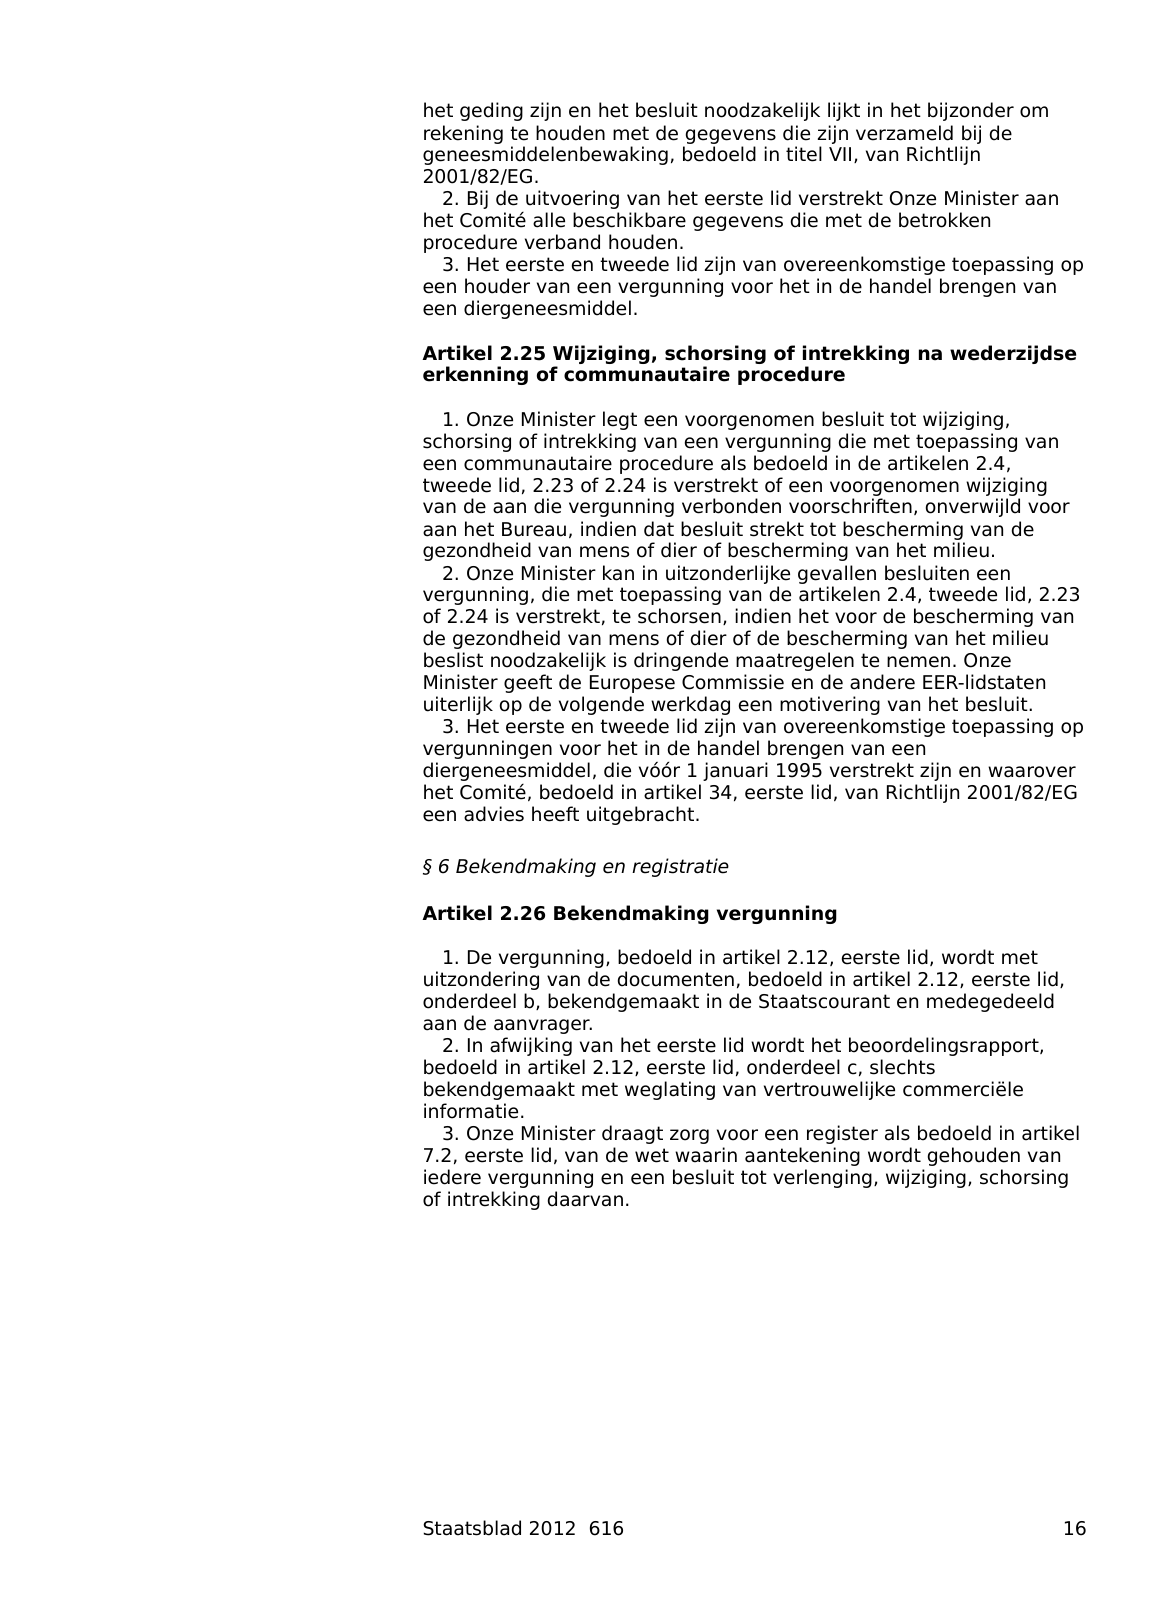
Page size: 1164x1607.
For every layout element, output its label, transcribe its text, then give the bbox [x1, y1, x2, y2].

subtitle § 6 Bekendmaking en registratie [422, 856, 1087, 878]
text 2. Onze Minister kan in uitzonderlijke gevallen besluiten een vergunning, die met toepassing van de artikelen 2.4, tweede lid, 2.23 of 2.24 is verstrekt, te schorsen, indien het voor de bescherming van de gezondheid van mens of dier of de bescherming van het milieu beslist noodzakelijk is dringende maatregelen te nemen. Onze Minister geeft de Europese Commissie en de andere EER-lidstaten uiterlijk op de volgende werkdag een motivering van het besluit. [422, 562, 1087, 716]
text 3. Het eerste en tweede lid zijn van overeenkomstige toepassing op een houder van een vergunning voor het in de handel brengen van een diergeneesmiddel. [422, 254, 1087, 320]
text 2. In afwijking van het eerste lid wordt het beoordelingsrapport, bedoeld in artikel 2.12, eerste lid, onderdeel c, slechts bekendgemaakt met weglating van vertrouwelijke commerciële informatie. [422, 1035, 1087, 1123]
text 1. Onze Minister legt een voorgenomen besluit tot wijziging, schorsing of intrekking van een vergunning die met toepassing van een communautaire procedure als bedoeld in de artikelen 2.4, tweede lid, 2.23 of 2.24 is verstrekt of een voorgenomen wijziging van de aan die vergunning verbonden voorschriften, onverwijld voor aan het Bureau, indien dat besluit strekt tot bescherming van de gezondheid van mens of dier of bescherming van het milieu. [422, 408, 1087, 562]
text 2. Bij de uitvoering van het eerste lid verstrekt Onze Minister aan het Comité alle beschikbare gegevens die met de betrokken procedure verband houden. [422, 188, 1087, 254]
text 1. De vergunning, bedoeld in artikel 2.12, eerste lid, wordt met uitzondering van de documenten, bedoeld in artikel 2.12, eerste lid, onderdeel b, bekendgemaakt in de Staatscourant en medegedeeld aan de aanvrager. [422, 947, 1087, 1035]
text 3. Onze Minister draagt zorg voor een register als bedoeld in artikel 7.2, eerste lid, van de wet waarin aantekening wordt gehouden van iedere vergunning en een besluit tot verlenging, wijziging, schorsing of intrekking daarvan. [422, 1123, 1087, 1211]
subtitle Artikel 2.26 Bekendmaking vergunning [422, 903, 1087, 925]
text het geding zijn en het besluit noodzakelijk lijkt in het bijzonder om rekening te houden met de gegevens die zijn verzameld bij de geneesmiddelenbewaking, bedoeld in titel VII, van Richtlijn 2001/82/EG. [422, 100, 1087, 188]
subtitle Artikel 2.25 Wijziging, schorsing of intrekking na wederzijdse erkenning of communautaire procedure [422, 342, 1087, 386]
text 3. Het eerste en tweede lid zijn van overeenkomstige toepassing op vergunningen voor het in de handel brengen van een diergeneesmiddel, die vóór 1 januari 1995 verstrekt zijn en waarover het Comité, bedoeld in artikel 34, eerste lid, van Richtlijn 2001/82/EG een advies heeft uitgebracht. [422, 716, 1087, 826]
